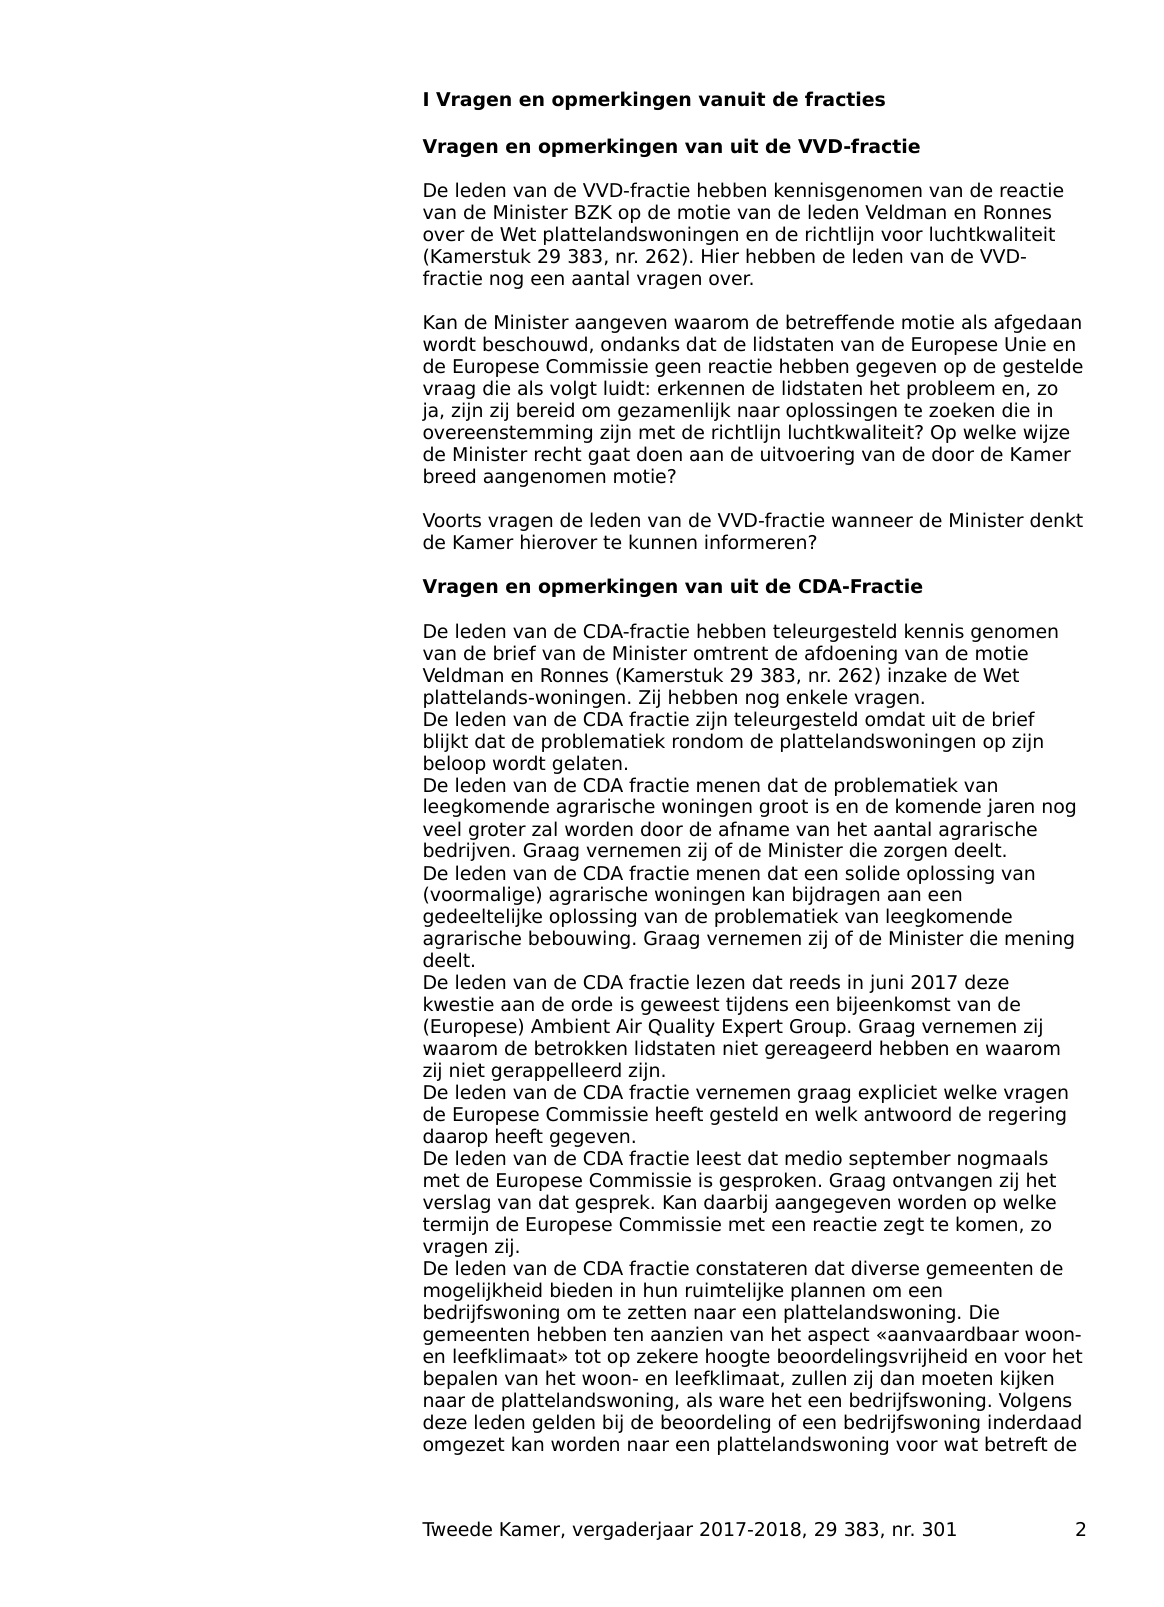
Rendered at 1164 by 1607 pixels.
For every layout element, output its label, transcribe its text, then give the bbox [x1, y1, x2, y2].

text De leden van de CDA fractie menen dat de problematiek van leegkomende agrarische woningen groot is en de komende jaren nog veel groter zal worden door de afname van het aantal agrarische bedrijven. Graag vernemen zij of de Minister die zorgen deelt. [422, 774, 1087, 862]
text De leden van de CDA fractie zijn teleurgesteld omdat uit de brief blijkt dat de problematiek rondom de plattelandswoningen op zijn beloop wordt gelaten. [422, 708, 1087, 774]
text De leden van de VVD-fractie hebben kennisgenomen van de reactie van de Minister BZK op de motie van de leden Veldman en Ronnes over de Wet plattelandswoningen en de richtlijn voor luchtkwaliteit (Kamerstuk 29 383, nr. 262). Hier hebben de leden van de VVD-fractie nog een aantal vragen over. [422, 180, 1087, 290]
text De leden van de CDA fractie vernemen graag expliciet welke vragen de Europese Commissie heeft gesteld en welk antwoord de regering daarop heeft gegeven. [422, 1082, 1087, 1148]
text De leden van de CDA fractie lezen dat reeds in juni 2017 deze kwestie aan de orde is geweest tijdens een bijeenkomst van de (Europese) Ambient Air Quality Expert Group. Graag vernemen zij waarom de betrokken lidstaten niet gereageerd hebben en waarom zij niet gerappelleerd zijn. [422, 972, 1087, 1082]
text De leden van de CDA-fractie hebben teleurgesteld kennis genomen van de brief van de Minister omtrent de afdoening van de motie Veldman en Ronnes (Kamerstuk 29 383, nr. 262) inzake de Wet plattelands-woningen. Zij hebben nog enkele vragen. [422, 621, 1087, 708]
text De leden van de CDA fractie constateren dat diverse gemeenten de mogelijkheid bieden in hun ruimtelijke plannen om een bedrijfswoning om te zetten naar een plattelandswoning. Die gemeenten hebben ten aanzien van het aspect «aanvaardbaar woon- en leefklimaat» tot op zekere hoogte beoordelingsvrijheid en voor het bepalen van het woon- en leefklimaat, zullen zij dan moeten kijken naar de plattelandswoning, als ware het een bedrijfswoning. Volgens deze leden gelden bij de beoordeling of een bedrijfswoning inderdaad omgezet kan worden naar een plattelandswoning voor wat betreft de [422, 1258, 1087, 1456]
text De leden van de CDA fractie menen dat een solide oplossing van (voormalige) agrarische woningen kan bijdragen aan een gedeeltelijke oplossing van de problematiek van leegkomende agrarische bebouwing. Graag vernemen zij of de Minister die mening deelt. [422, 862, 1087, 972]
subtitle I Vragen en opmerkingen vanuit de fracties [422, 89, 1087, 111]
text Kan de Minister aangeven waarom de betreffende motie als afgedaan wordt beschouwd, ondanks dat de lidstaten van de Europese Unie en de Europese Commissie geen reactie hebben gegeven op de gestelde vraag die als volgt luidt: erkennen de lidstaten het probleem en, zo ja, zijn zij bereid om gezamenlijk naar oplossingen te zoeken die in overeenstemming zijn met de richtlijn luchtkwaliteit? Op welke wijze de Minister recht gaat doen aan de uitvoering van de door de Kamer breed aangenomen motie? [422, 312, 1087, 488]
text De leden van de CDA fractie leest dat medio september nogmaals met de Europese Commissie is gesproken. Graag ontvangen zij het verslag van dat gesprek. Kan daarbij aangegeven worden op welke termijn de Europese Commissie met een reactie zegt te komen, zo vragen zij. [422, 1148, 1087, 1258]
subtitle Vragen en opmerkingen van uit de CDA-Fractie [422, 576, 1087, 598]
text Voorts vragen de leden van de VVD-fractie wanneer de Minister denkt de Kamer hierover te kunnen informeren? [422, 510, 1087, 554]
subtitle Vragen en opmerkingen van uit de VVD-fractie [422, 136, 1087, 158]
